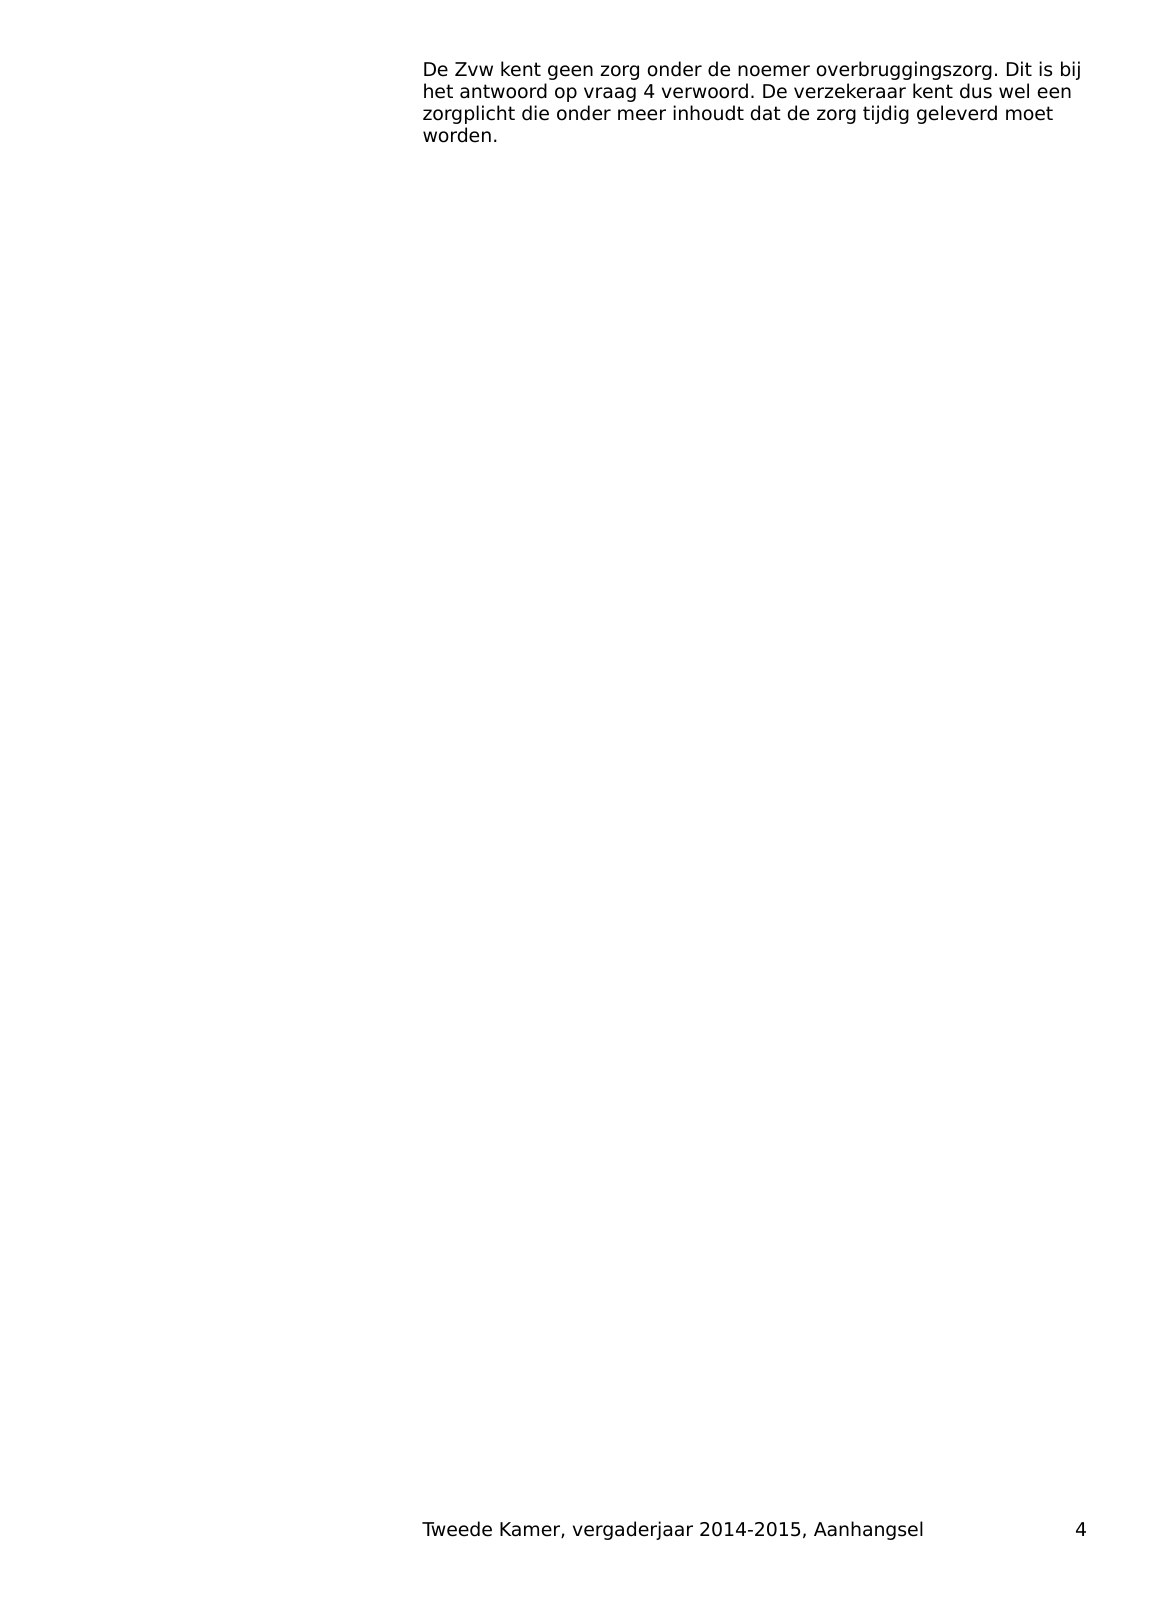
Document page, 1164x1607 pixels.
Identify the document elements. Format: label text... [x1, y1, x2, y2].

text De Zvw kent geen zorg onder de noemer overbruggingszorg. Dit is bij het antwoord op vraag 4 verwoord. De verzekeraar kent dus wel een zorgplicht die onder meer inhoudt dat de zorg tijdig geleverd moet worden. [422, 59, 1087, 147]
